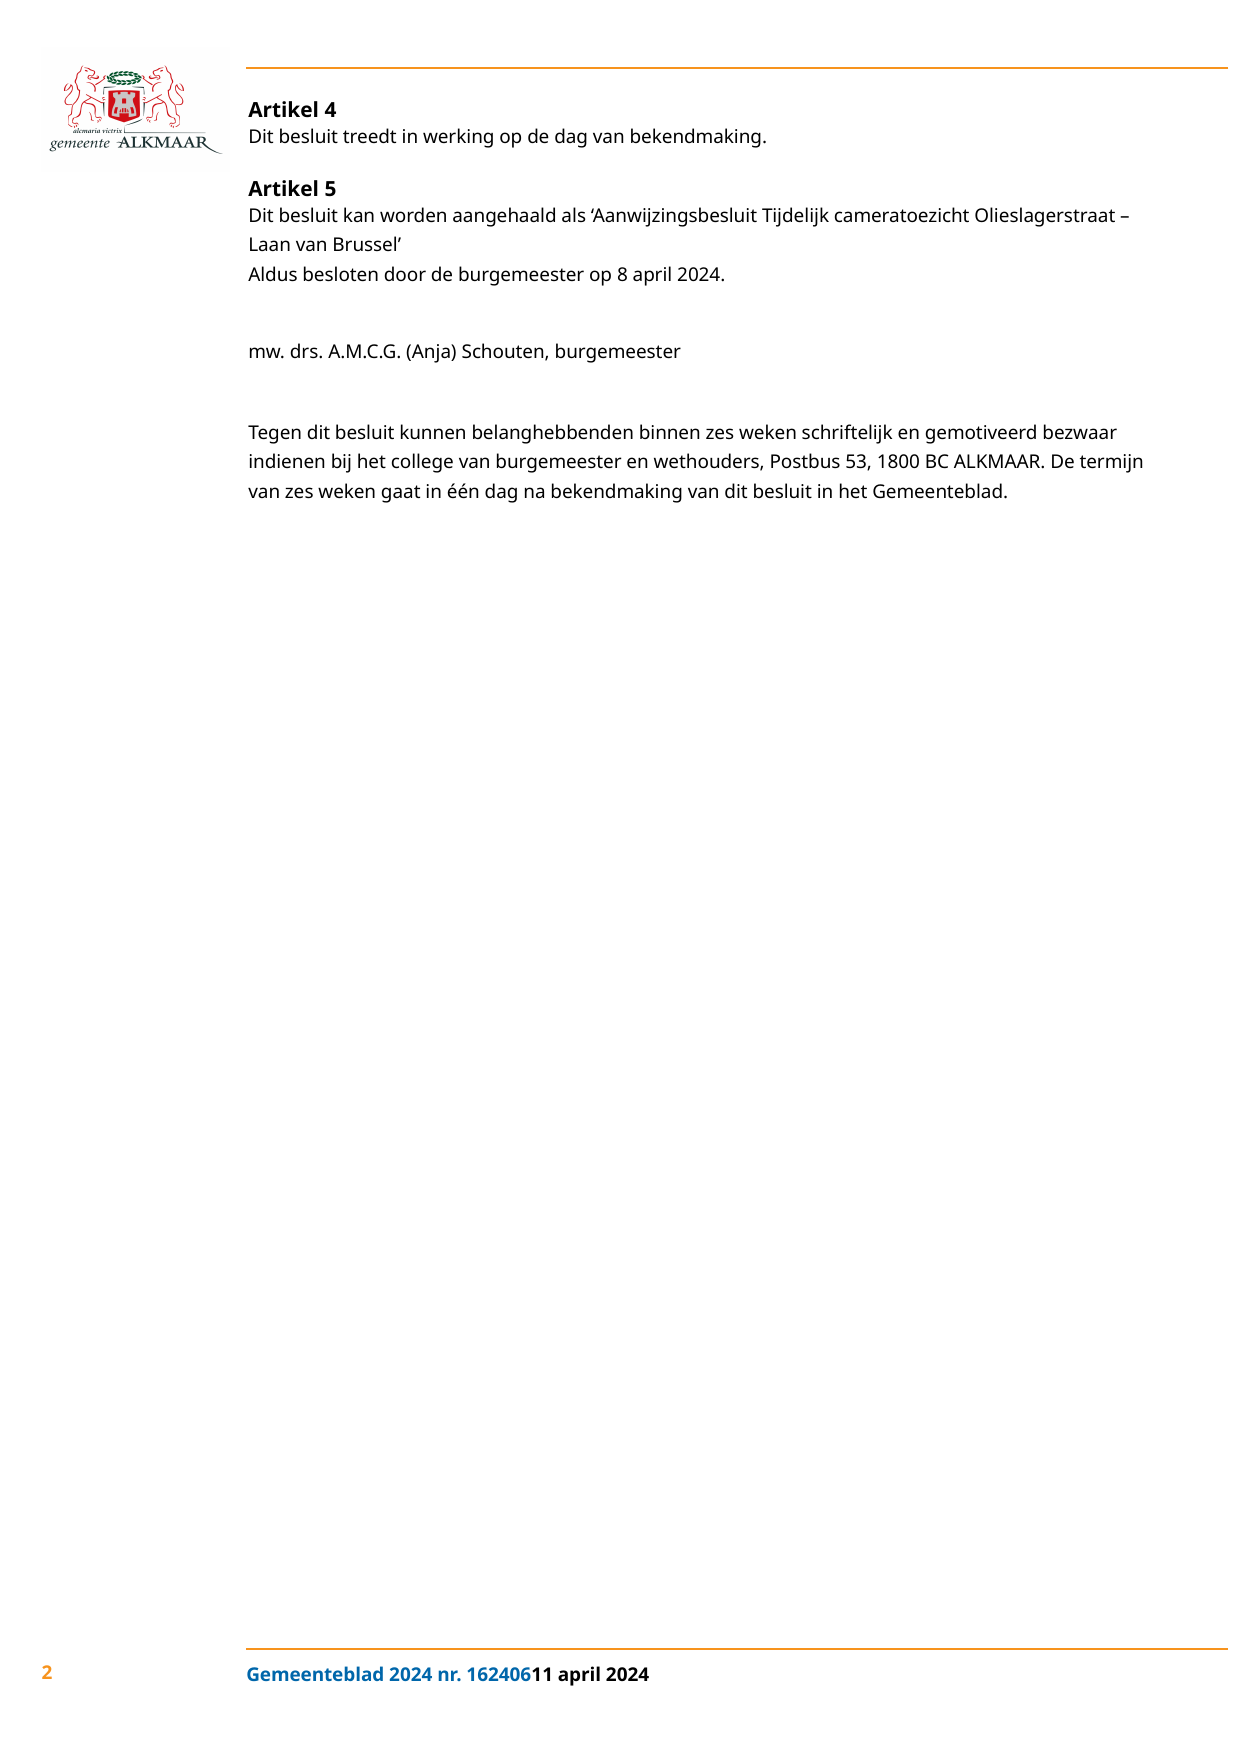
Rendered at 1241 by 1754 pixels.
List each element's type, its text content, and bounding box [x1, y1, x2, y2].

picture [41, 47, 231, 172]
text mw. drs. A.M.C.G. (Anja) Schouten, burgemeester [248, 338, 1152, 364]
text Artikel 4 [248, 95, 1152, 123]
text Aldus besloten door de burgemeester op 8 april 2024. [248, 261, 1152, 287]
text Tegen dit besluit kunnen belanghebbenden binnen zes weken schriftelijk en gemotiveerd bezwaar indienen bij het college van burgemeester en wethouders, Postbus 53, 1800 BC ALKMAAR. De termijn van zes weken gaat in één dag na bekendmaking van dit besluit in het Gemeenteblad. [248, 419, 1152, 504]
text Dit besluit kan worden aangehaald als ‘Aanwijzingsbesluit Tijdelijk cameratoezicht Olieslagerstraat – Laan van Brussel’ [248, 202, 1152, 257]
text Dit besluit treedt in werking op de dag van bekendmaking. [248, 123, 1152, 149]
text Artikel 5 [248, 174, 1152, 202]
